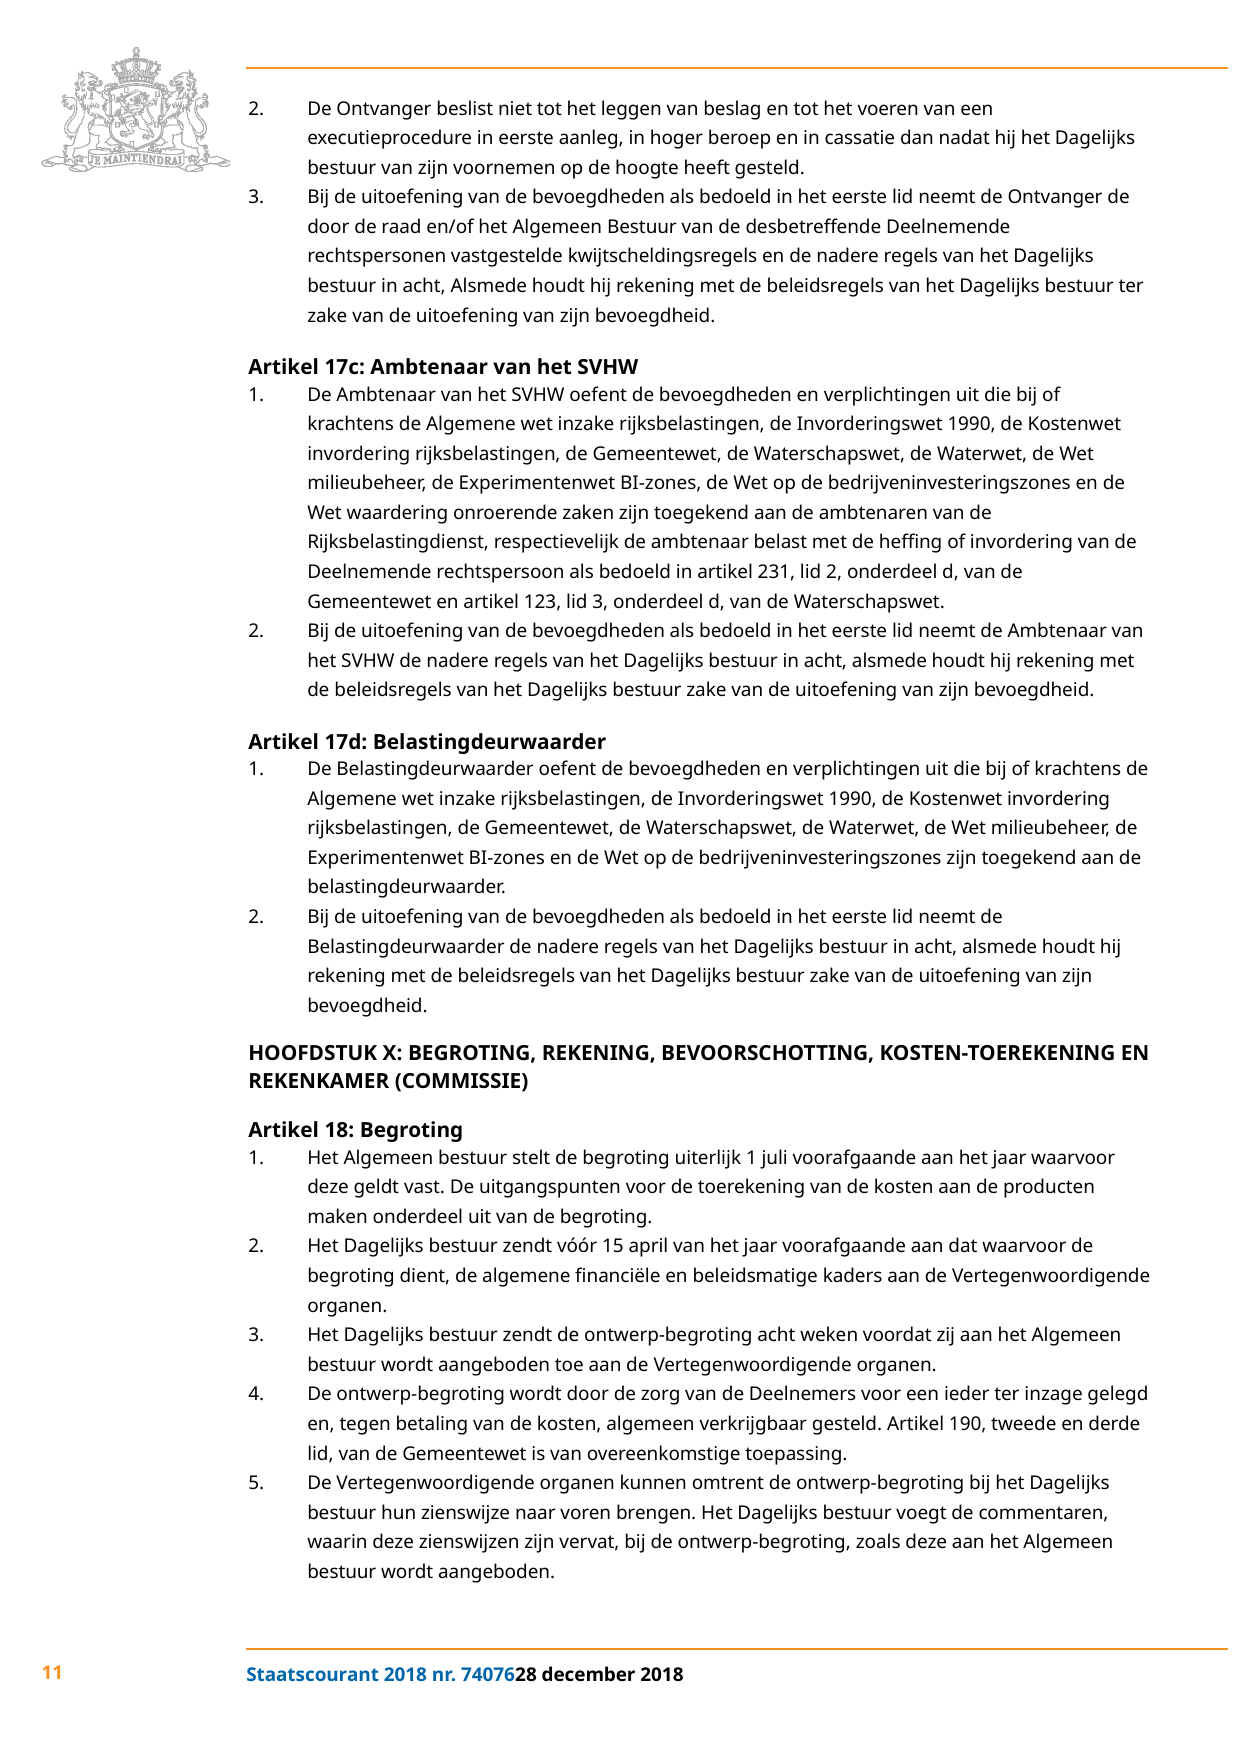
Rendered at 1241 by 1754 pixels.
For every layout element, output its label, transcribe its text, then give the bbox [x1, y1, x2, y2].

text Artikel 18: Begroting [248, 1115, 1152, 1144]
list De ontwerp-begroting wordt door de zorg van de Deelnemers voor een ieder ter inzage gelegd en, tegen betaling van de kosten, algemeen verkrijgbaar gesteld. Artikel 190, tweede en derde lid, van de Gemeentewet is van overeenkomstige toepassing. [248, 1381, 1152, 1465]
list Bij de uitoefening van de bevoegdheden als bedoeld in het eerste lid neemt de Ambtenaar van het SVHW de nadere regels van het Dagelijks bestuur in acht, alsmede houdt hij rekening met de beleidsregels van het Dagelijks bestuur zake van de uitoefening van zijn bevoegdheid. [248, 617, 1152, 702]
list Bij de uitoefening van de bevoegdheden als bedoeld in het eerste lid neemt de Ontvanger de door de raad en/of het Algemeen Bestuur van de desbetreffende Deelnemende rechtspersonen vastgestelde kwijtscheldingsregels en de nadere regels van het Dagelijks bestuur in acht, Alsmede houdt hij rekening met de beleidsregels van het Dagelijks bestuur ter zake van de uitoefening van zijn bevoegdheid. [248, 183, 1152, 328]
list De Ontvanger beslist niet tot het leggen van beslag en tot het voeren van een executieprocedure in eerste aanleg, in hoger beroep en in cassatie dan nadat hij het Dagelijks bestuur van zijn voornemen op de hoogte heeft gesteld. [248, 95, 1152, 180]
text HOOFDSTUK X: BEGROTING, REKENING, BEVOORSCHOTTING, KOSTEN-TOEREKENING EN REKENKAMER (COMMISSIE) [248, 1038, 1152, 1094]
text Artikel 17d: Belastingdeurwaarder [248, 727, 1152, 755]
list Het Algemeen bestuur stelt de begroting uiterlijk 1 juli voorafgaande aan het jaar waarvoor deze geldt vast. De uitgangspunten voor de toerekening van de kosten aan de producten maken onderdeel uit van de begroting. [248, 1144, 1152, 1229]
list Het Dagelijks bestuur zendt de ontwerp-begroting acht weken voordat zij aan het Algemeen bestuur wordt aangeboden toe aan de Vertegenwoordigende organen. [248, 1321, 1152, 1377]
list De Vertegenwoordigende organen kunnen omtrent de ontwerp-begroting bij het Dagelijks bestuur hun zienswijze naar voren brengen. Het Dagelijks bestuur voegt de commentaren, waarin deze zienswijzen zijn vervat, bij de ontwerp-begroting, zoals deze aan het Algemeen bestuur wordt aangeboden. [248, 1469, 1152, 1584]
list De Belastingdeurwaarder oefent de bevoegdheden en verplichtingen uit die bij of krachtens de Algemene wet inzake rijksbelastingen, de Invorderingswet 1990, de Kostenwet invordering rijksbelastingen, de Gemeentewet, de Waterschapswet, de Waterwet, de Wet milieubeheer, de Experimentenwet BI-zones en de Wet op de bedrijveninvesteringszones zijn toegekend aan de belastingdeurwaarder. [248, 755, 1152, 899]
list Het Dagelijks bestuur zendt vóór 15 april van het jaar voorafgaande aan dat waarvoor de begroting dient, de algemene financiële en beleidsmatige kaders aan de Vertegenwoordigende organen. [248, 1233, 1152, 1317]
text Artikel 17c: Ambtenaar van het SVHW [248, 352, 1152, 381]
picture [41, 47, 231, 172]
list Bij de uitoefening van de bevoegdheden als bedoeld in het eerste lid neemt de Belastingdeurwaarder de nadere regels van het Dagelijks bestuur in acht, alsmede houdt hij rekening met de beleidsregels van het Dagelijks bestuur zake van de uitoefening van zijn bevoegdheid. [248, 903, 1152, 1018]
list De Ambtenaar van het SVHW oefent de bevoegdheden en verplichtingen uit die bij of krachtens de Algemene wet inzake rijksbelastingen, de Invorderingswet 1990, de Kostenwet invordering rijksbelastingen, de Gemeentewet, de Waterschapswet, de Waterwet, de Wet milieubeheer, de Experimentenwet BI-zones, de Wet op de bedrijveninvesteringszones en de Wet waardering onroerende zaken zijn toegekend aan de ambtenaren van de Rijksbelastingdienst, respectievelijk de ambtenaar belast met de heffing of invordering van de Deelnemende rechtspersoon als bedoeld in artikel 231, lid 2, onderdeel d, van de Gemeentewet en artikel 123, lid 3, onderdeel d, van de Waterschapswet. [248, 381, 1152, 613]
